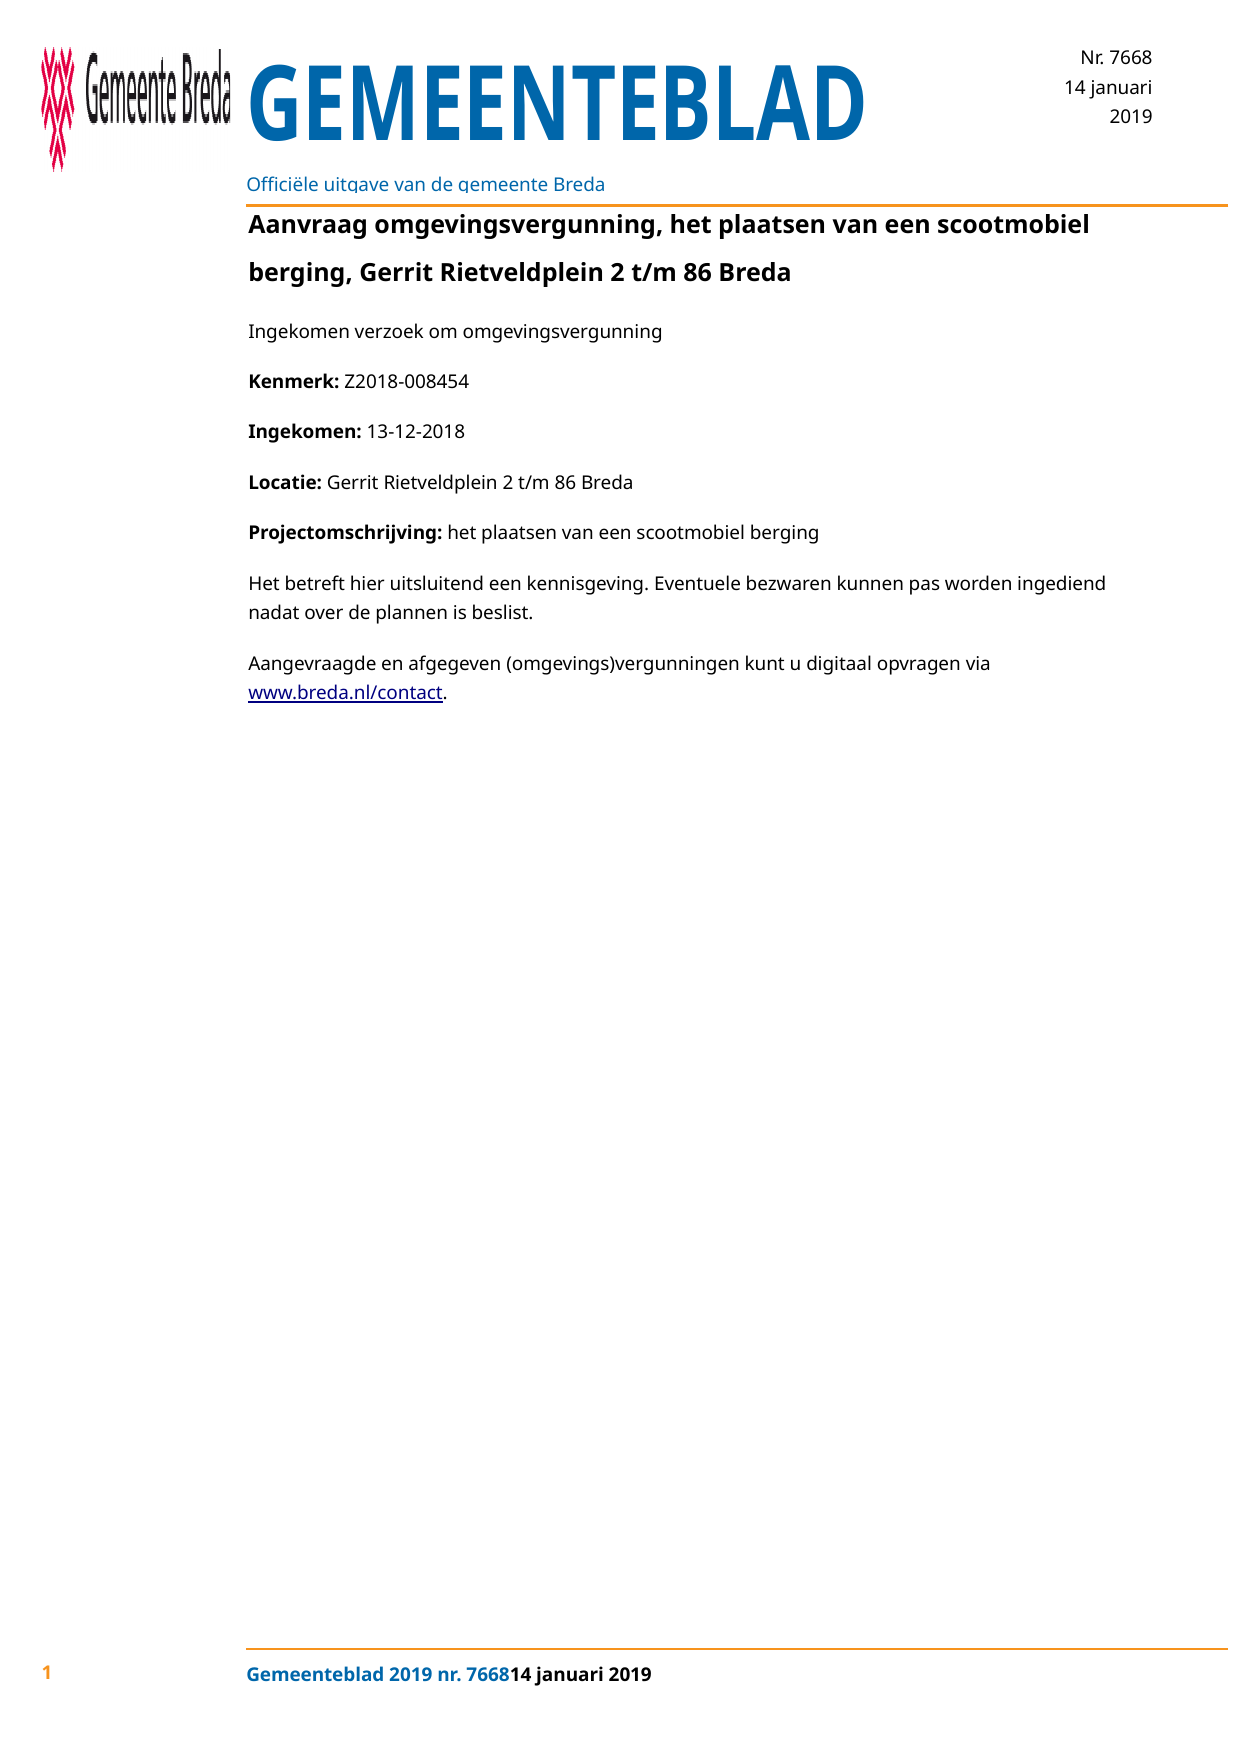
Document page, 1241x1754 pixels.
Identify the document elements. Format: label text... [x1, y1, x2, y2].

text Kenmerk: Z2018-008454 [248, 368, 1152, 394]
text Locatie: Gerrit Rietveldplein 2 t/m 86 Breda [248, 469, 1152, 495]
text Ingekomen: 13-12-2018 [248, 419, 1152, 444]
picture [41, 47, 231, 172]
text Projectomschrijving: het plaatsen van een scootmobiel berging [248, 519, 1152, 545]
text Het betreft hier uitsluitend een kennisgeving. Eventuele bezwaren kunnen pas worden ingediend nadat over de plannen is beslist. [248, 570, 1152, 625]
text Ingekomen verzoek om omgevingsvergunning [248, 318, 1152, 344]
text Aanvraag omgevingsvergunning, het plaatsen van een scootmobiel berging, Gerrit Rietveldplein 2 t/m 86 Breda [248, 207, 1152, 288]
text Aangevraagde en afgegeven (omgevings)vergunningen kunt u digitaal opvragen via www.breda.nl/contact. [248, 650, 1152, 705]
